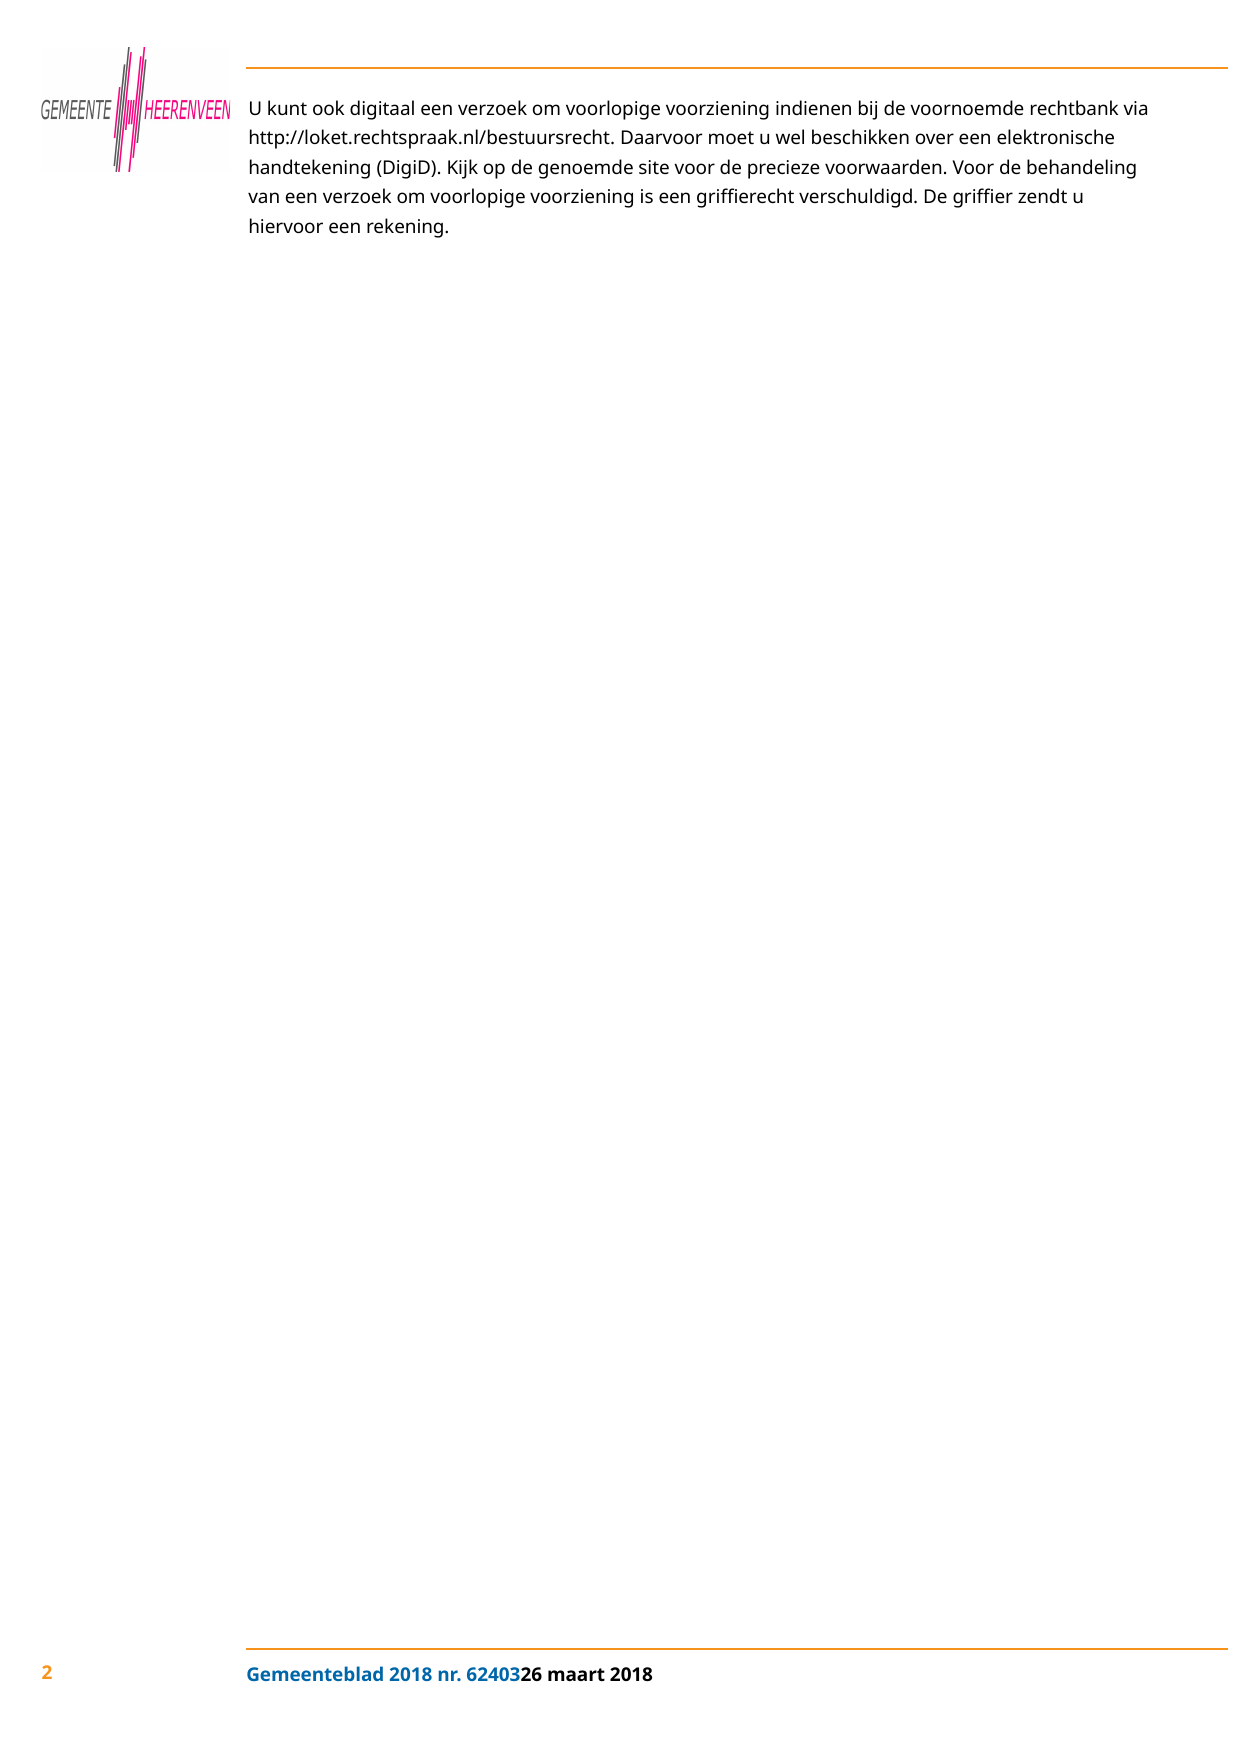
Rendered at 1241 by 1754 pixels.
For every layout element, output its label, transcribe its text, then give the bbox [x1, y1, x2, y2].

picture [41, 47, 231, 172]
text U kunt ook digitaal een verzoek om voorlopige voorziening indienen bij de voornoemde rechtbank via http://loket.rechtspraak.nl/bestuursrecht. Daarvoor moet u wel beschikken over een elektronische handtekening (DigiD). Kijk op de genoemde site voor de precieze voorwaarden. Voor de behandeling van een verzoek om voorlopige voorziening is een griffierecht verschuldigd. De griffier zendt u hiervoor een rekening. [248, 95, 1152, 239]
